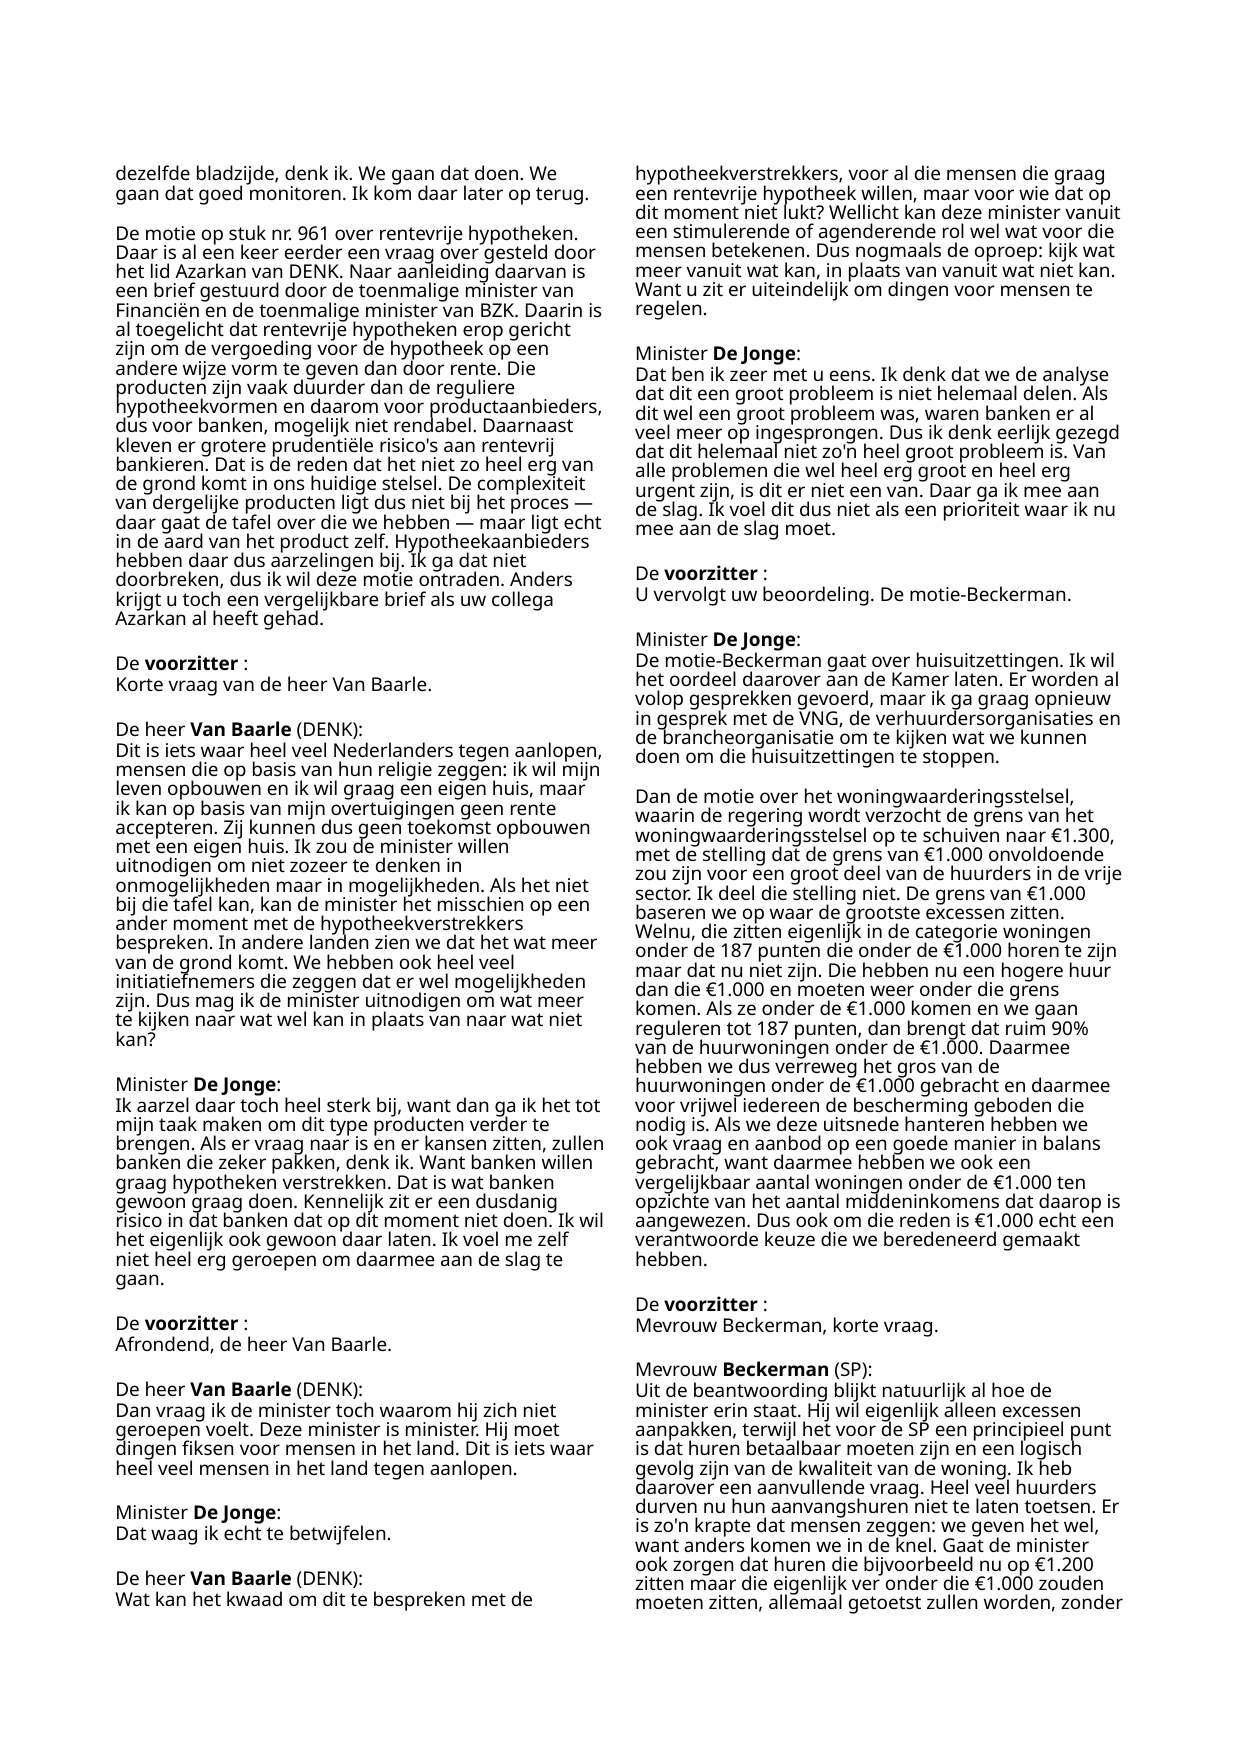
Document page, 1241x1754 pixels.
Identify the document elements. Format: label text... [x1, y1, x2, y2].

text De voorzitter : [635, 560, 1125, 586]
text De motie-Beckerman gaat over huisuitzettingen. Ik wil het oordeel daarover aan de Kamer laten. Er worden al volop gesprekken gevoerd, maar ik ga graag opnieuw in gesprek met de VNG, de verhuurdersorganisaties en de brancheorganisatie om te kijken wat we kunnen doen om die huisuitzettingen te stoppen. [635, 652, 1125, 767]
text Dan de motie over het woningwaarderingsstelsel, waarin de regering wordt verzocht de grens van het woningwaarderingsstelsel op te schuiven naar €1.300, met de stelling dat de grens van €1.000 onvoldoende zou zijn voor een groot deel van de huurders in de vrije sector. Ik deel die stelling niet. De grens van €1.000 baseren we op waar de grootste excessen zitten. Welnu, die zitten eigenlijk in de categorie woningen onder de 187 punten die onder de €1.000 horen te zijn maar dat nu niet zijn. Die hebben nu een hogere huur dan die €1.000 en moeten weer onder die grens komen. Als ze onder de €1.000 komen en we gaan reguleren tot 187 punten, dan brengt dat ruim 90% van de huurwoningen onder de €1.000. Daarmee hebben we dus verreweg het gros van de huurwoningen onder de €1.000 gebracht en daarmee voor vrijwel iedereen de bescherming geboden die nodig is. Als we deze uitsnede hanteren hebben we ook vraag en aanbod op een goede manier in balans gebracht, want daarmee hebben we ook een vergelijkbaar aantal woningen onder de €1.000 ten opzichte van het aantal middeninkomens dat daarop is aangewezen. Dus ook om die reden is €1.000 echt een verantwoorde keuze die we beredeneerd gemaakt hebben. [635, 788, 1125, 1270]
text hypotheekverstrekkers, voor al die mensen die graag een rentevrije hypotheek willen, maar voor wie dat op dit moment niet lukt? Wellicht kan deze minister vanuit een stimulerende of agenderende rol wel wat voor die mensen betekenen. Dus nogmaals de oproep: kijk wat meer vanuit wat kan, in plaats van vanuit wat niet kan. Want u zit er uiteindelijk om dingen voor mensen te regelen. [635, 165, 1125, 319]
text Dan vraag ik de minister toch waarom hij zich niet geroepen voelt. Deze minister is minister. Hij moet dingen fiksen voor mensen in het land. Dit is iets waar heel veel mensen in het land tegen aanlopen. [115, 1402, 605, 1479]
text Minister De Jonge: [635, 340, 1125, 366]
text U vervolgt uw beoordeling. De motie-Beckerman. [635, 586, 1125, 605]
text De voorzitter : [115, 1310, 605, 1336]
text De heer Van Baarle (DENK): [115, 1376, 605, 1402]
text dezelfde bladzijde, denk ik. We gaan dat doen. We gaan dat goed monitoren. Ik kom daar later op terug. [115, 165, 605, 204]
text Afrondend, de heer Van Baarle. [115, 1336, 605, 1355]
text Mevrouw Beckerman (SP): [635, 1357, 1125, 1382]
text Dat waag ik echt te betwijfelen. [115, 1525, 605, 1544]
text De heer Van Baarle (DENK): [115, 716, 605, 742]
text De voorzitter : [115, 650, 605, 676]
text Minister De Jonge: [115, 1499, 605, 1525]
text De motie op stuk nr. 961 over rentevrije hypotheken. Daar is al een keer eerder een vraag over gesteld door het lid Azarkan van DENK. Naar aanleiding daarvan is een brief gestuurd door de toenmalige minister van Financiën en de toenmalige minister van BZK. Daarin is al toegelicht dat rentevrije hypotheken erop gericht zijn om de vergoeding voor de hypotheek op een andere wijze vorm te geven dan door rente. Die producten zijn vaak duurder dan de reguliere hypotheekvormen en daarom voor productaanbieders, dus voor banken, mogelijk niet rendabel. Daarnaast kleven er grotere prudentiële risico's aan rentevrij bankieren. Dat is de reden dat het niet zo heel erg van de grond komt in ons huidige stelsel. De complexiteit van dergelijke producten ligt dus niet bij het proces — daar gaat de tafel over die we hebben — maar ligt echt in de aard van het product zelf. Hypotheekaanbieders hebben daar dus aarzelingen bij. Ik ga dat niet doorbreken, dus ik wil deze motie ontraden. Anders krijgt u toch een vergelijkbare brief als uw collega Azarkan al heeft gehad. [115, 224, 605, 629]
text Minister De Jonge: [115, 1071, 605, 1097]
text Uit de beantwoording blijkt natuurlijk al hoe de minister erin staat. Hij wil eigenlijk alleen excessen aanpakken, terwijl het voor de SP een principieel punt is dat huren betaalbaar moeten zijn en een logisch gevolg zijn van de kwaliteit van de woning. Ik heb daarover een aanvullende vraag. Heel veel huurders durven nu hun aanvangshuren niet te laten toetsen. Er is zo'n krapte dat mensen zeggen: we geven het wel, want anders komen we in de knel. Gaat de minister ook zorgen dat huren die bijvoorbeeld nu op €1.200 zitten maar die eigenlijk ver onder die €1.000 zouden moeten zitten, allemaal getoetst zullen worden, zonder [635, 1382, 1125, 1614]
text Wat kan het kwaad om dit te bespreken met de [115, 1591, 605, 1610]
text Mevrouw Beckerman, korte vraag. [635, 1317, 1125, 1336]
text De heer Van Baarle (DENK): [115, 1565, 605, 1591]
text Dit is iets waar heel veel Nederlanders tegen aanlopen, mensen die op basis van hun religie zeggen: ik wil mijn leven opbouwen en ik wil graag een eigen huis, maar ik kan op basis van mijn overtuigingen geen rente accepteren. Zij kunnen dus geen toekomst opbouwen met een eigen huis. Ik zou de minister willen uitnodigen om niet zozeer te denken in onmogelijkheden maar in mogelijkheden. Als het niet bij die tafel kan, kan de minister het misschien op een ander moment met de hypotheekverstrekkers bespreken. In andere landen zien we dat het wat meer van de grond komt. We hebben ook heel veel initiatiefnemers die zeggen dat er wel mogelijkheden zijn. Dus mag ik de minister uitnodigen om wat meer te kijken naar wat wel kan in plaats van naar wat niet kan? [115, 742, 605, 1050]
text Minister De Jonge: [635, 626, 1125, 652]
text Ik aarzel daar toch heel sterk bij, want dan ga ik het tot mijn taak maken om dit type producten verder te brengen. Als er vraag naar is en er kansen zitten, zullen banken die zeker pakken, denk ik. Want banken willen graag hypotheken verstrekken. Dat is wat banken gewoon graag doen. Kennelijk zit er een dusdanig risico in dat banken dat op dit moment niet doen. Ik wil het eigenlijk ook gewoon daar laten. Ik voel me zelf niet heel erg geroepen om daarmee aan de slag te gaan. [115, 1097, 605, 1289]
text Korte vraag van de heer Van Baarle. [115, 676, 605, 695]
text De voorzitter : [635, 1291, 1125, 1317]
text Dat ben ik zeer met u eens. Ik denk dat we de analyse dat dit een groot probleem is niet helemaal delen. Als dit wel een groot probleem was, waren banken er al veel meer op ingesprongen. Dus ik denk eerlijk gezegd dat dit helemaal niet zo'n heel groot probleem is. Van alle problemen die wel heel erg groot en heel erg urgent zijn, is dit er niet een van. Daar ga ik mee aan de slag. Ik voel dit dus niet als een prioriteit waar ik nu mee aan de slag moet. [635, 366, 1125, 539]
